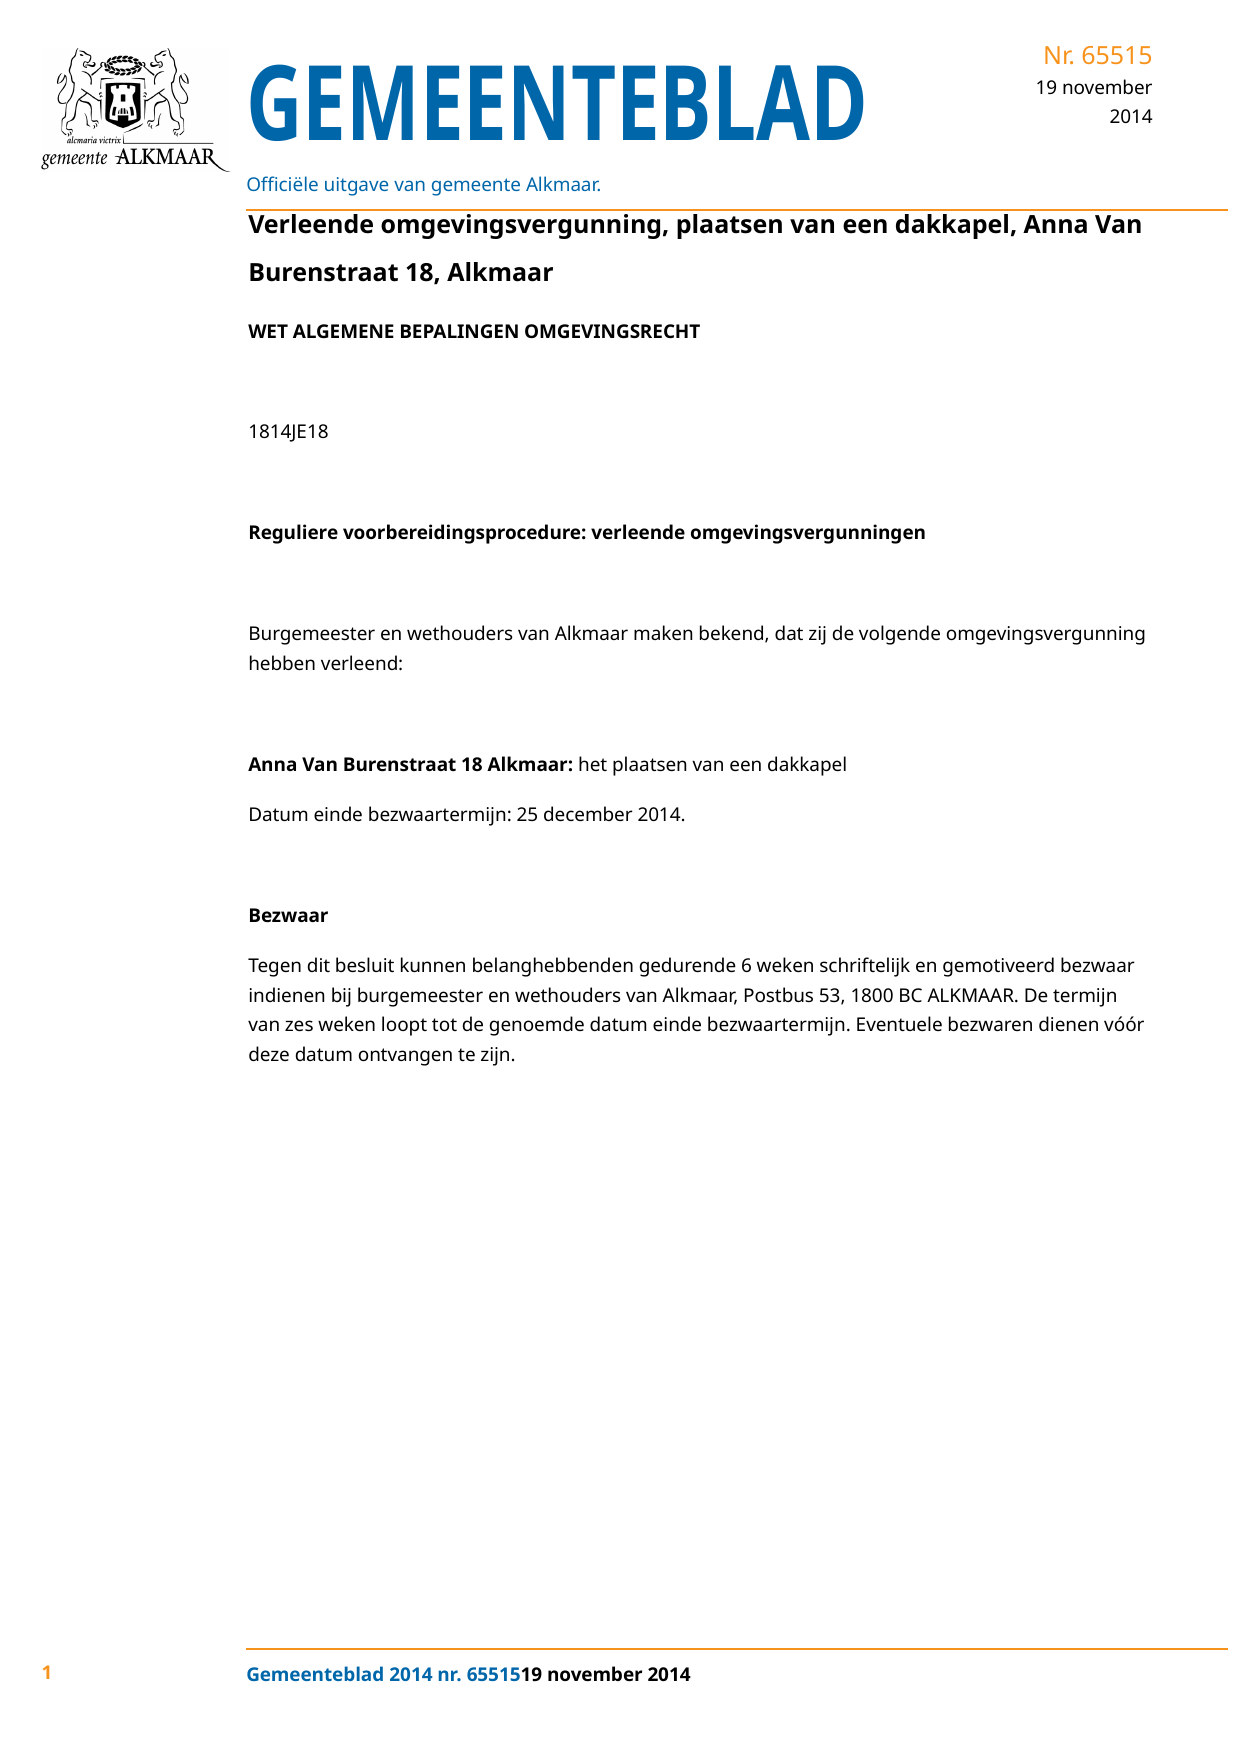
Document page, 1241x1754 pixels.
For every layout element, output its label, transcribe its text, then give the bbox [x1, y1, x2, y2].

text Burgemeester en wethouders van Alkmaar maken bekend, dat zij de volgende omgevingsvergunning hebben verleend: [248, 620, 1152, 676]
text Reguliere voorbereidingsprocedure: verleende omgevingsvergunningen [248, 519, 1152, 545]
text Verleende omgevingsvergunning, plaatsen van een dakkapel, Anna Van Burenstraat 18, Alkmaar [248, 211, 1152, 288]
text 1814JE18 [248, 419, 1152, 444]
picture [41, 47, 231, 172]
text Anna Van Burenstraat 18 Alkmaar: het plaatsen van een dakkapel [248, 751, 1152, 777]
text Bezwaar [248, 902, 1152, 928]
text Tegen dit besluit kunnen belanghebbenden gedurende 6 weken schriftelijk en gemotiveerd bezwaar indienen bij burgemeester en wethouders van Alkmaar, Postbus 53, 1800 BC ALKMAAR. De termijn van zes weken loopt tot de genoemde datum einde bezwaartermijn. Eventuele bezwaren dienen vóór deze datum ontvangen te zijn. [248, 952, 1152, 1067]
text WET ALGEMENE BEPALINGEN OMGEVINGSRECHT [248, 318, 1152, 344]
text Datum einde bezwaartermijn: 25 december 2014. [248, 801, 1152, 827]
